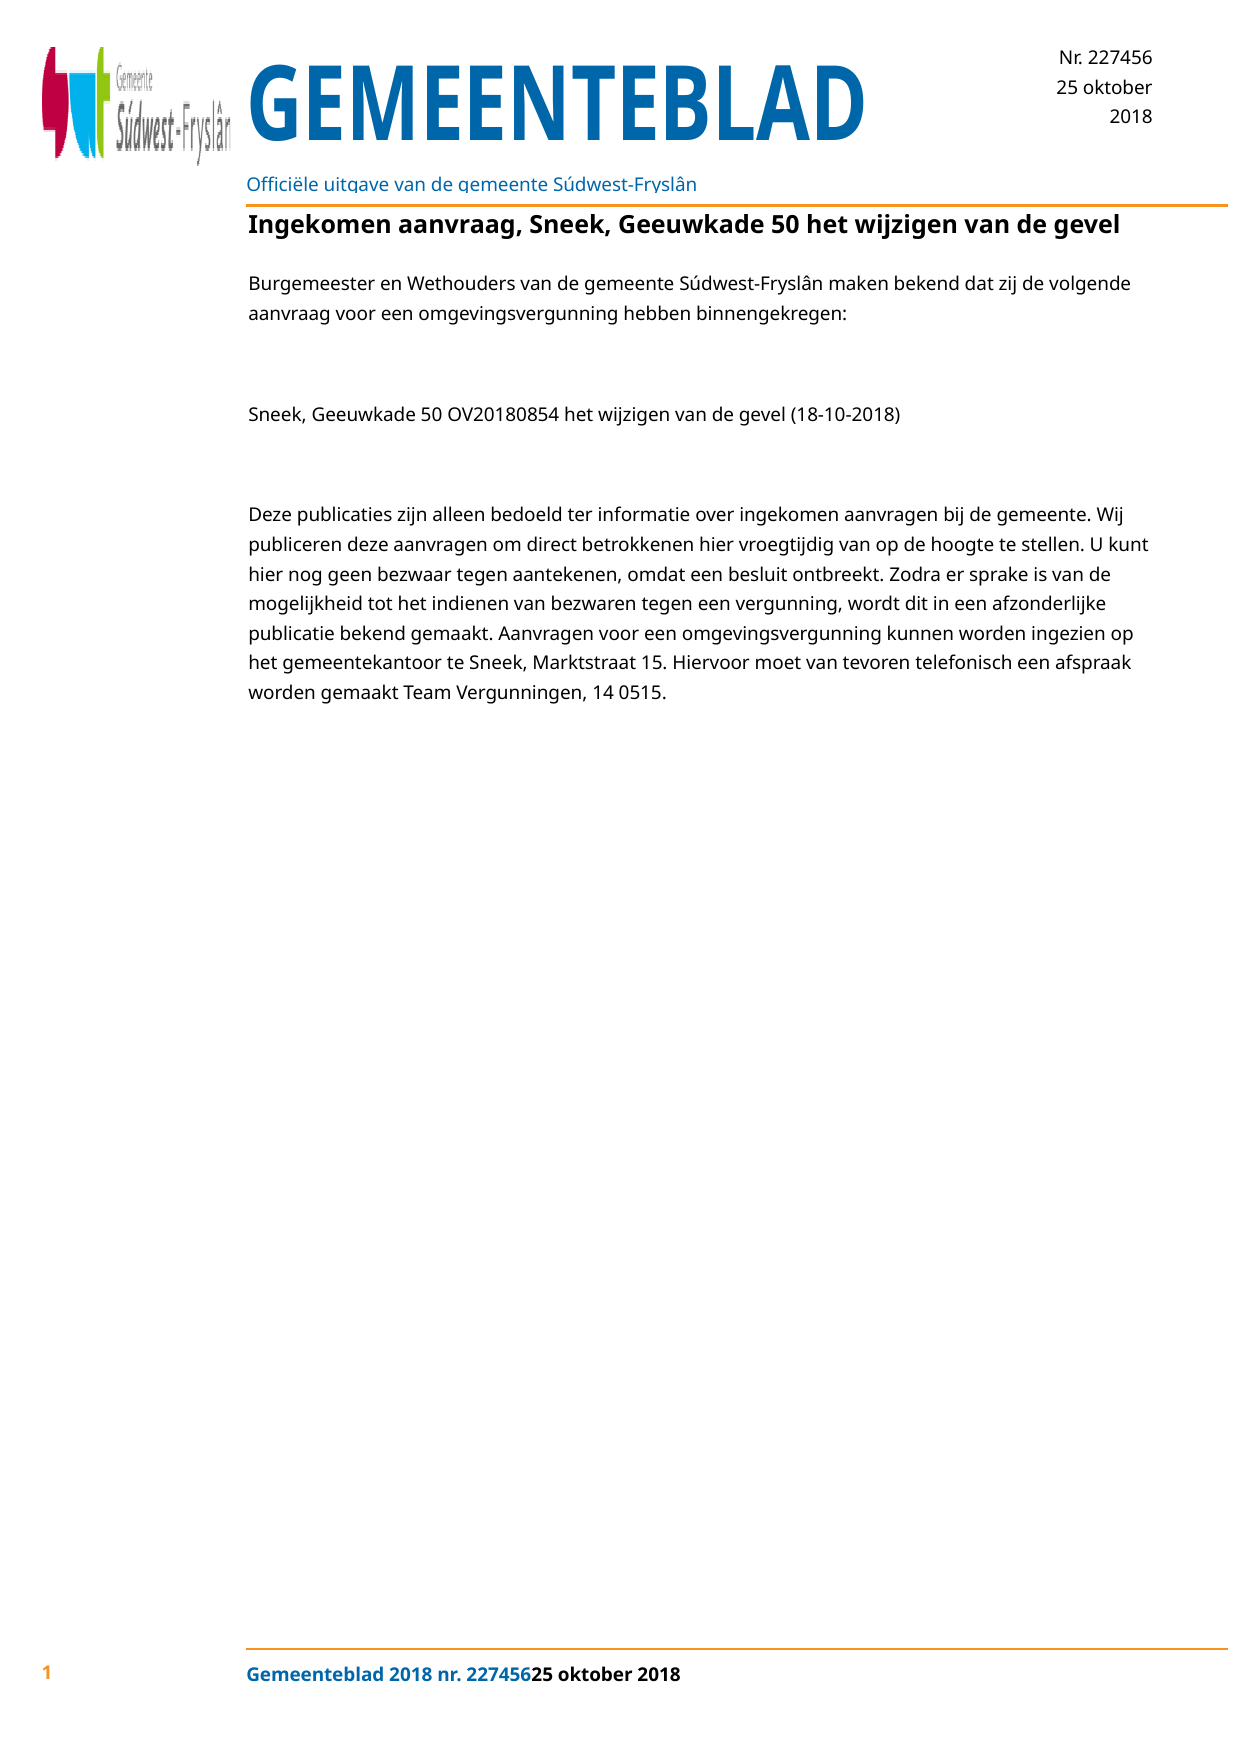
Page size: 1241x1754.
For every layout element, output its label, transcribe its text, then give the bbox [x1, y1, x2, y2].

text Burgemeester en Wethouders van de gemeente Súdwest-Fryslân maken bekend dat zij de volgende aanvraag voor een omgevingsvergunning hebben binnengekregen: [248, 270, 1152, 326]
picture [41, 47, 231, 172]
text Sneek, Geeuwkade 50 OV20180854 het wijzigen van de gevel (18-10-2018) [248, 401, 1152, 426]
text Deze publicaties zijn alleen bedoeld ter informatie over ingekomen aanvragen bij de gemeente. Wij publiceren deze aanvragen om direct betrokkenen hier vroegtijdig van op de hoogte te stellen. U kunt hier nog geen bezwaar tegen aantekenen, omdat een besluit ontbreekt. Zodra er sprake is van de mogelijkheid tot het indienen van bezwaren tegen een vergunning, wordt dit in een afzonderlijke publicatie bekend gemaakt. Aanvragen voor een omgevingsvergunning kunnen worden ingezien op het gemeentekantoor te Sneek, Marktstraat 15. Hiervoor moet van tevoren telefonisch een afspraak worden gemaakt Team Vergunningen, 14 0515. [248, 502, 1152, 705]
text Ingekomen aanvraag, Sneek, Geeuwkade 50 het wijzigen van de gevel [248, 207, 1152, 241]
